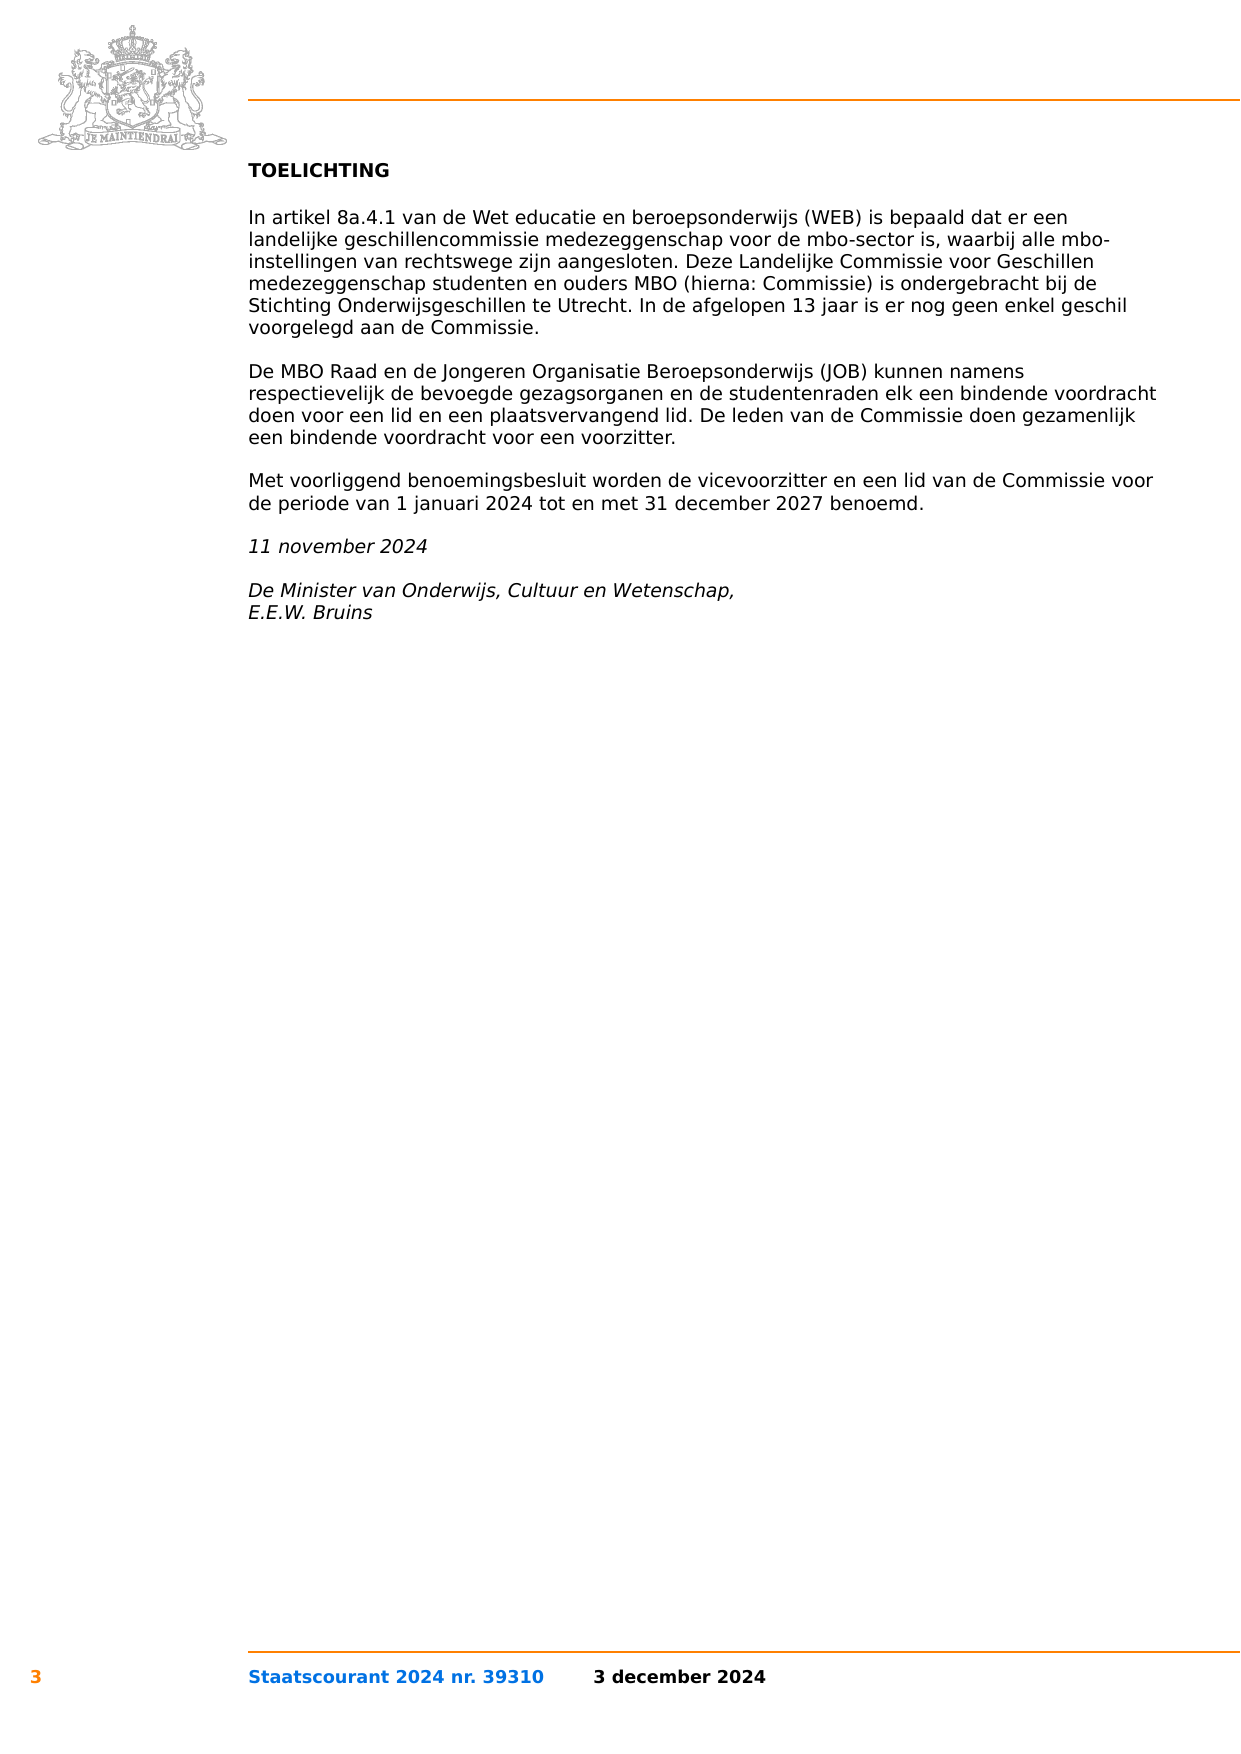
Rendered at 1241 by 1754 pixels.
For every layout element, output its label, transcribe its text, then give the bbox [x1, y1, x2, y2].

text De MBO Raad en de Jongeren Organisatie Beroepsonderwijs (JOB) kunnen namens respectievelijk de bevoegde gezagsorganen en de studentenraden elk een bindende voordracht doen voor een lid en een plaatsvervangend lid. De leden van de Commissie doen gezamenlijk een bindende voordracht voor een voorzitter. [248, 361, 1163, 448]
subtitle TOELICHTING [248, 160, 1163, 182]
picture [38, 25, 227, 150]
text In artikel 8a.4.1 van de Wet educatie en beroepsonderwijs (WEB) is bepaald dat er een landelijke geschillencommissie medezeggenschap voor de mbo-sector is, waarbij alle mbo-instellingen van rechtswege zijn aangesloten. Deze Landelijke Commissie voor Geschillen medezeggenschap studenten en ouders MBO (hierna: Commissie) is ondergebracht bij de Stichting Onderwijsgeschillen te Utrecht. In de afgelopen 13 jaar is er nog geen enkel geschil voorgelegd aan de Commissie. [248, 207, 1163, 339]
text 11 november 2024 [248, 536, 1163, 558]
text Met voorliggend benoemingsbesluit worden de vicevoorzitter en een lid van de Commissie voor de periode van 1 januari 2024 tot en met 31 december 2027 benoemd. [248, 470, 1163, 514]
text De Minister van Onderwijs, Cultuur en Wetenschap, E.E.W. Bruins [248, 580, 1163, 624]
